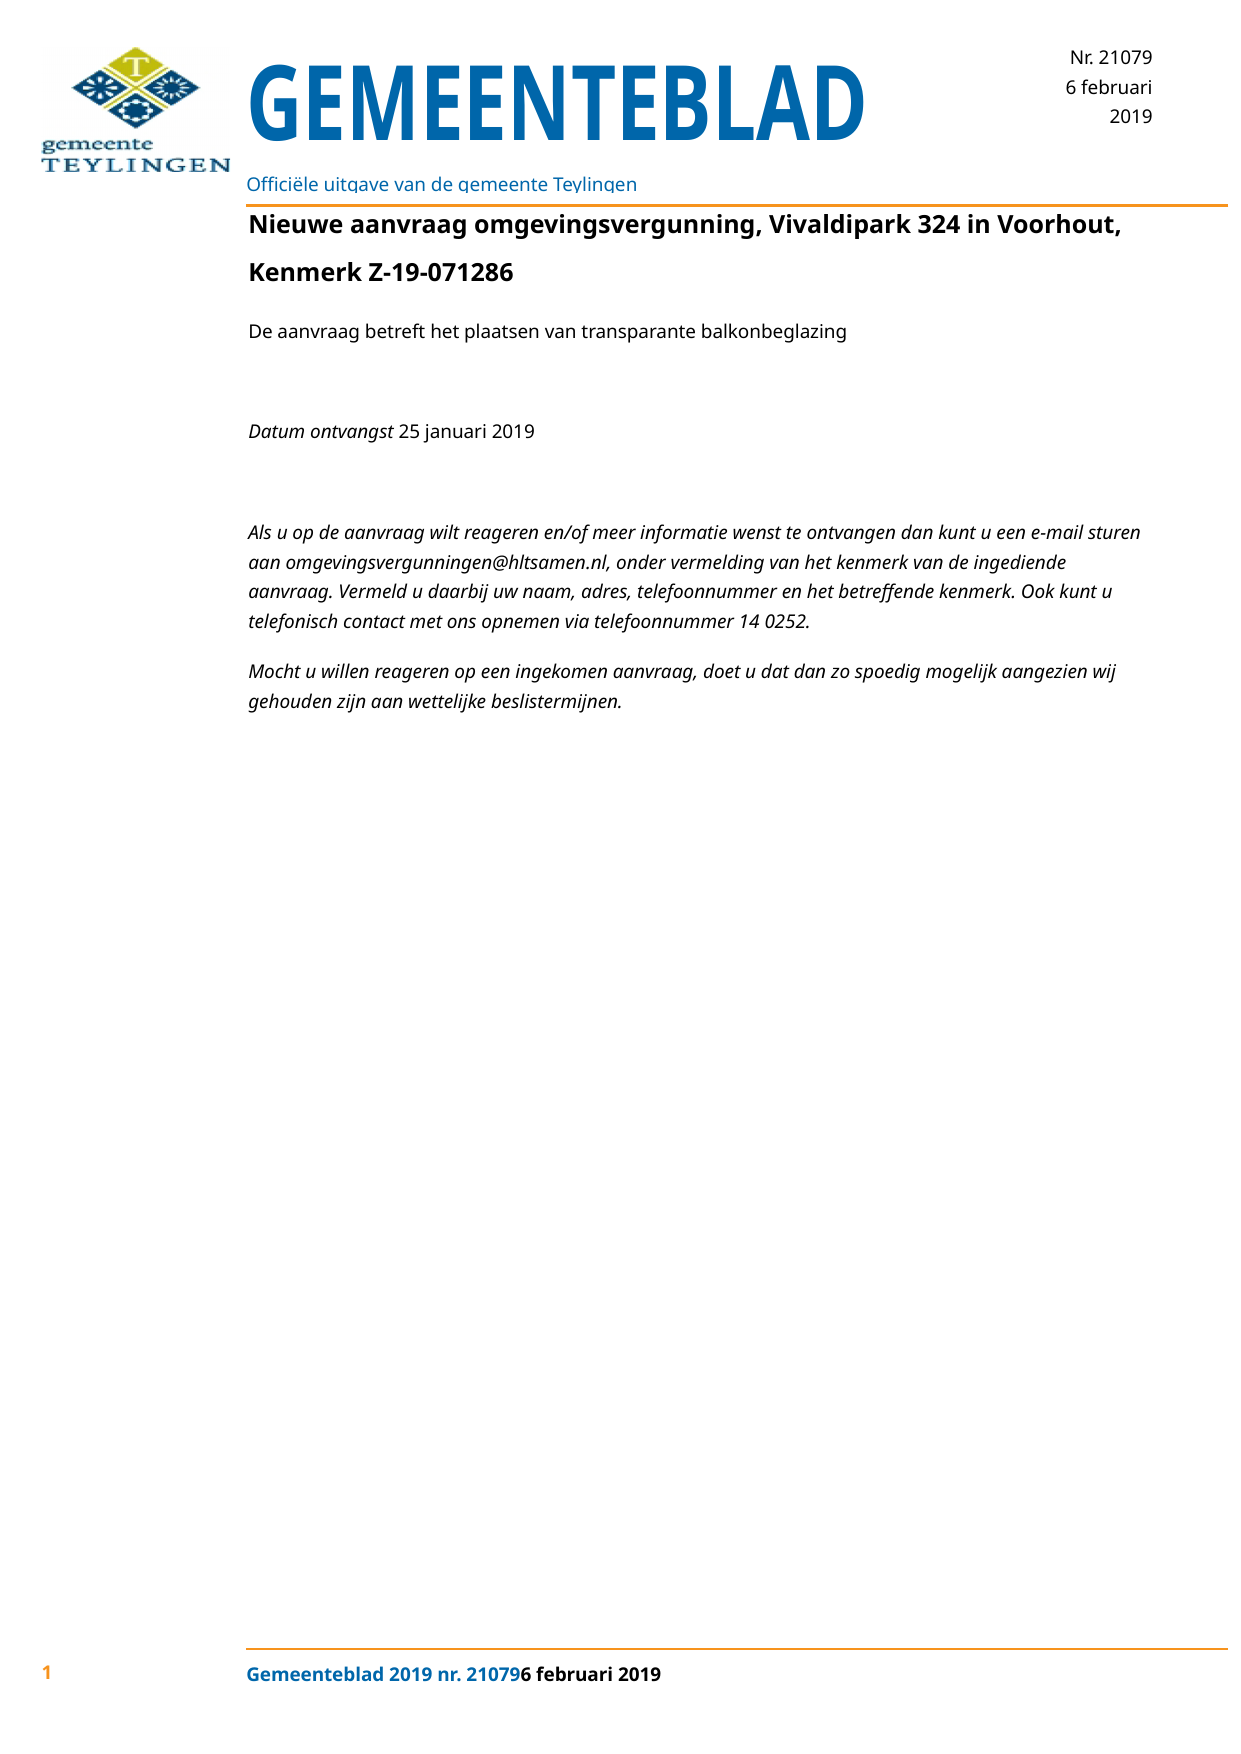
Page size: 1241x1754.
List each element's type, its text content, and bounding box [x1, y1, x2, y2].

text Nieuwe aanvraag omgevingsvergunning, Vivaldipark 324 in Voorhout, Kenmerk Z-19-071286 [248, 207, 1152, 288]
text Datum ontvangst 25 januari 2019 [248, 419, 1152, 444]
picture [41, 47, 231, 172]
text De aanvraag betreft het plaatsen van transparante balkonbeglazing [248, 318, 1152, 344]
text Mocht u willen reageren op een ingekomen aanvraag, doet u dat dan zo spoedig mogelijk aangezien wij gehouden zijn aan wettelijke beslistermijnen. [248, 659, 1152, 714]
text Als u op de aanvraag wilt reageren en/of meer informatie wenst te ontvangen dan kunt u een e-mail sturen aan omgevingsvergunningen@hltsamen.nl, onder vermelding van het kenmerk van de ingediende aanvraag. Vermeld u daarbij uw naam, adres, telefoonnummer en het betreffende kenmerk. Ook kunt u telefonisch contact met ons opnemen via telefoonnummer 14 0252. [248, 519, 1152, 634]
